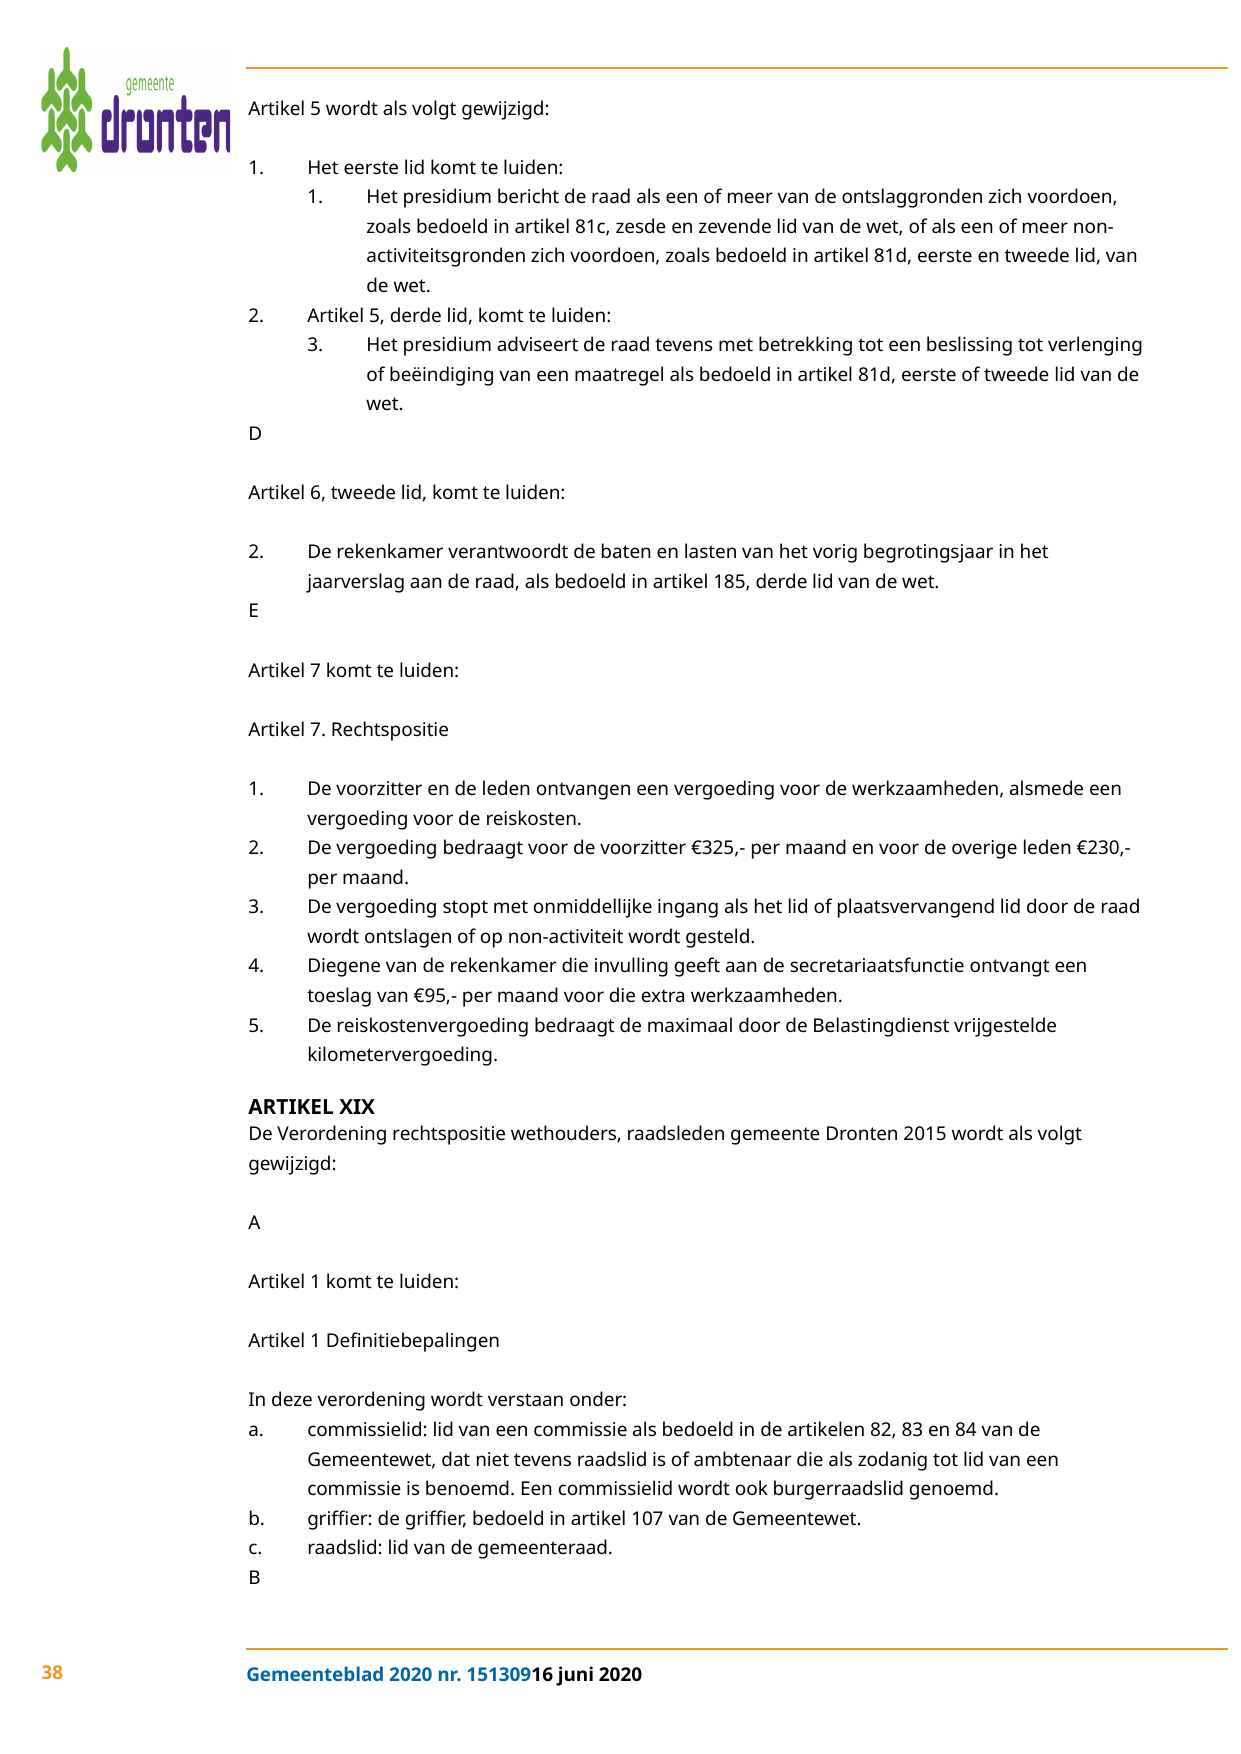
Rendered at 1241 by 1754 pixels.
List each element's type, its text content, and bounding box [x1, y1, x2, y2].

text Artikel 1 komt te luiden: [248, 1268, 1152, 1294]
list De vergoeding bedraagt voor de voorzitter €325,- per maand en voor de overige leden €230,- per maand. [248, 834, 1152, 890]
list Het presidium adviseert de raad tevens met betrekking tot een beslissing tot verlenging of beëindiging van een maatregel als bedoeld in artikel 81d, eerste of tweede lid van de wet. [307, 331, 1152, 416]
text Artikel 7 komt te luiden: [248, 657, 1152, 683]
text A [248, 1209, 1152, 1235]
text In deze verordening wordt verstaan onder: [248, 1387, 1152, 1412]
list raadslid: lid van de gemeenteraad. [248, 1534, 1152, 1560]
text ARTIKEL XIX [248, 1092, 1152, 1120]
text E [248, 598, 1152, 623]
list griffier: de griffier, bedoeld in artikel 107 van de Gemeentewet. [248, 1505, 1152, 1531]
list commissielid: lid van een commissie als bedoeld in de artikelen 82, 83 en 84 van de Gemeentewet, dat niet tevens raadslid is of ambtenaar die als zodanig tot lid van een commissie is benoemd. Een commissielid wordt ook burgerraadslid genoemd. [248, 1416, 1152, 1501]
list De reiskostenvergoeding bedraagt de maximaal door de Belastingdienst vrijgestelde kilometervergoeding. [248, 1012, 1152, 1067]
list De rekenkamer verantwoordt de baten en lasten van het vorig begrotingsjaar in het jaarverslag aan de raad, als bedoeld in artikel 185, derde lid van de wet. [248, 538, 1152, 594]
text Artikel 6, tweede lid, komt te luiden: [248, 479, 1152, 505]
list Artikel 5, derde lid, komt te luiden: [248, 302, 1152, 328]
text B [248, 1564, 1152, 1590]
text Artikel 5 wordt als volgt gewijzigd: [248, 95, 1152, 121]
text Artikel 7. Rechtspositie [248, 716, 1152, 742]
list De voorzitter en de leden ontvangen een vergoeding voor de werkzaamheden, alsmede een vergoeding voor de reiskosten. [248, 775, 1152, 831]
text Artikel 1 Definitiebepalingen [248, 1327, 1152, 1353]
text D [248, 420, 1152, 446]
list De vergoeding stopt met onmiddellijke ingang als het lid of plaatsvervangend lid door de raad wordt ontslagen of op non-activiteit wordt gesteld. [248, 893, 1152, 949]
list Het eerste lid komt te luiden: [248, 154, 1152, 180]
list Diegene van de rekenkamer die invulling geeft aan de secretariaatsfunctie ontvangt een toeslag van €95,- per maand voor die extra werkzaamheden. [248, 953, 1152, 1008]
text De Verordening rechtspositie wethouders, raadsleden gemeente Dronten 2015 wordt als volgt gewijzigd: [248, 1120, 1152, 1176]
picture [41, 47, 231, 172]
list Het presidium bericht de raad als een of meer van de ontslaggronden zich voordoen, zoals bedoeld in artikel 81c, zesde en zevende lid van de wet, of als een of meer non-activiteitsgronden zich voordoen, zoals bedoeld in artikel 81d, eerste en tweede lid, van de wet. [307, 183, 1152, 298]
